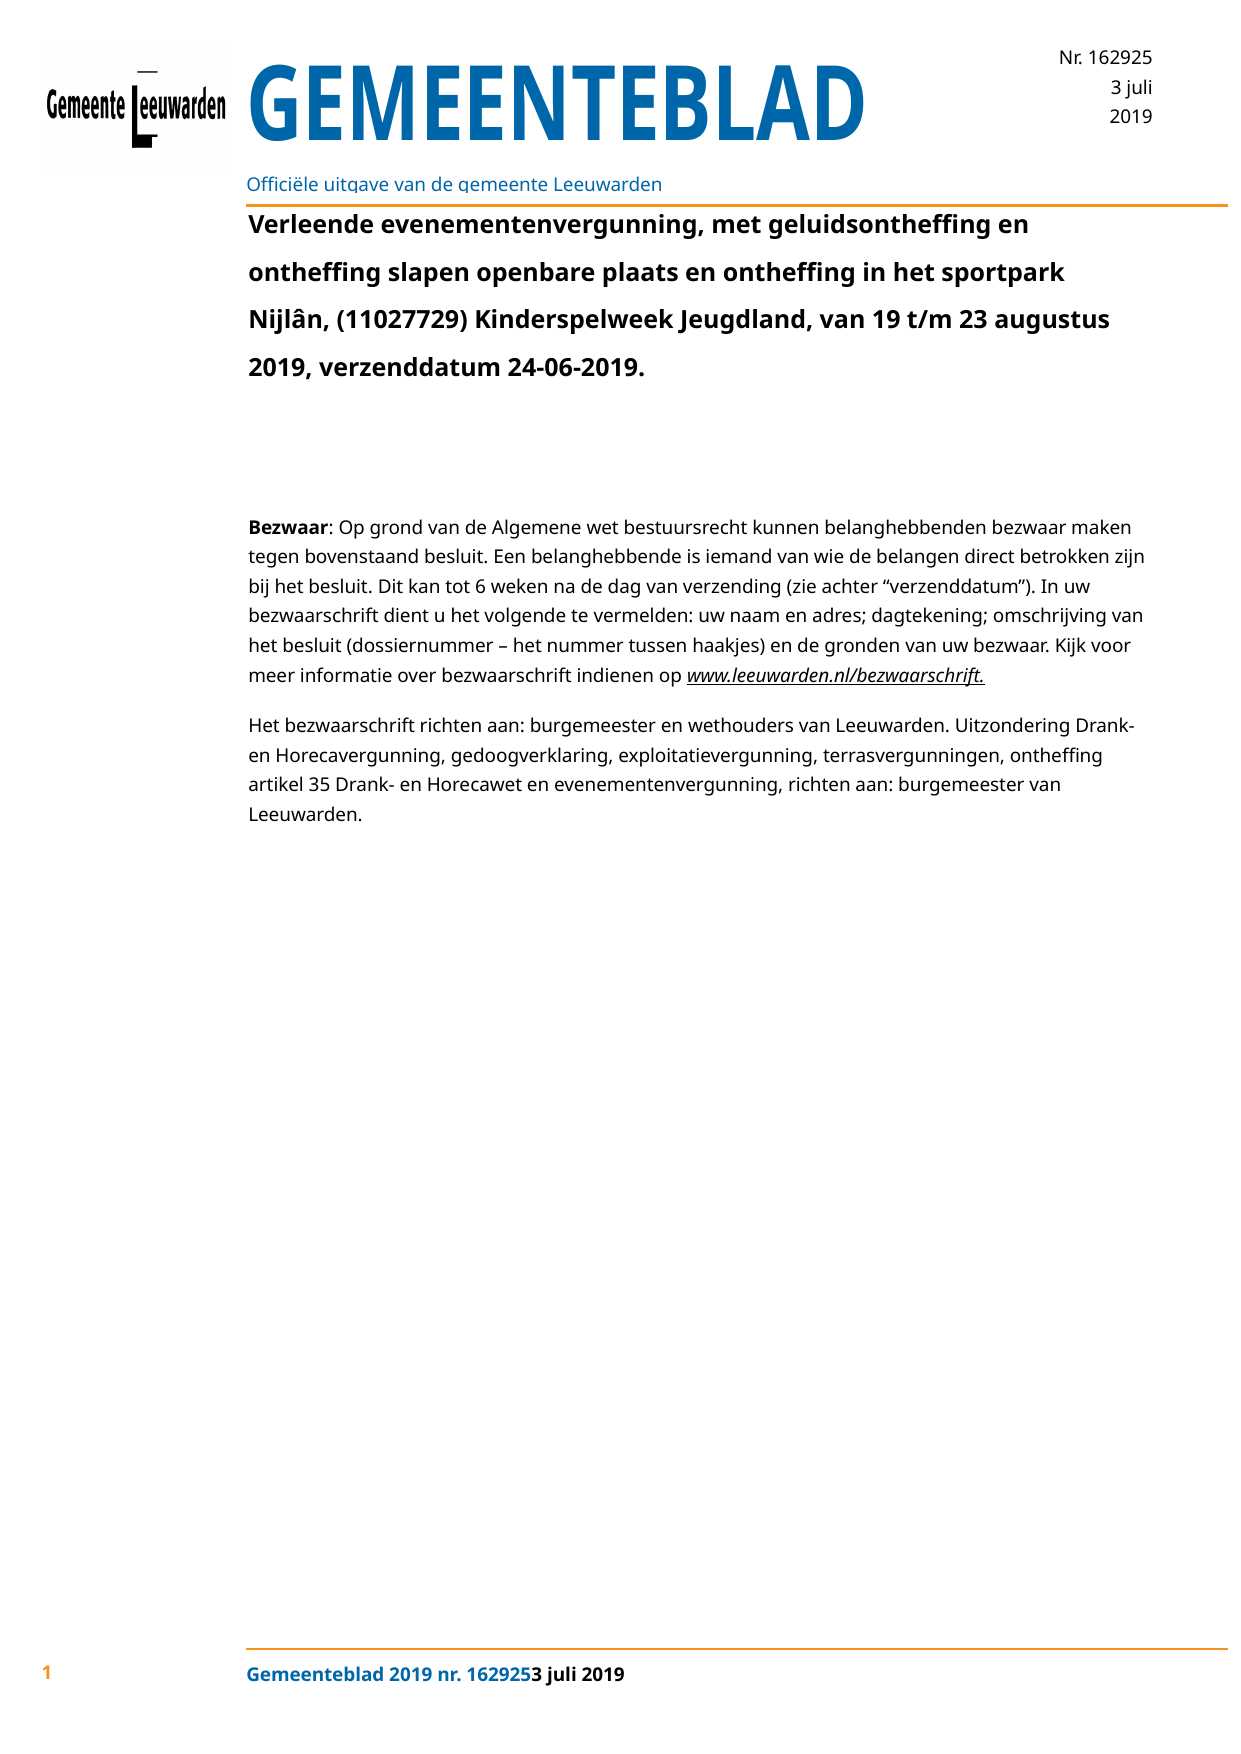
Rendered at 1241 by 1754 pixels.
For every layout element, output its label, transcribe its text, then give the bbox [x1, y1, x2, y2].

picture [41, 47, 231, 172]
text Bezwaar: Op grond van de Algemene wet bestuursrecht kunnen belanghebbenden bezwaar maken tegen bovenstaand besluit. Een belanghebbende is iemand van wie de belangen direct betrokken zijn bij het besluit. Dit kan tot 6 weken na de dag van verzending (zie achter “verzenddatum”). In uw bezwaarschrift dient u het volgende te vermelden: uw naam en adres; dagtekening; omschrijving van het besluit (dossiernummer – het nummer tussen haakjes) en de gronden van uw bezwaar. Kijk voor meer informatie over bezwaarschrift indienen op www.leeuwarden.nl/bezwaarschrift. [248, 514, 1152, 688]
text Het bezwaarschrift richten aan: burgemeester en wethouders van Leeuwarden. Uitzondering Drank- en Horecavergunning, gedoogverklaring, exploitatievergunning, terrasvergunningen, ontheffing artikel 35 Drank- en Horecawet en evenementenvergunning, richten aan: burgemeester van Leeuwarden. [248, 712, 1152, 827]
text Verleende evenementenvergunning, met geluidsontheffing en ontheffing slapen openbare plaats en ontheffing in het sportpark Nijlân, (11027729) Kinderspelweek Jeugdland, van 19 t/m 23 augustus 2019, verzenddatum 24-06-2019. [248, 207, 1152, 384]
